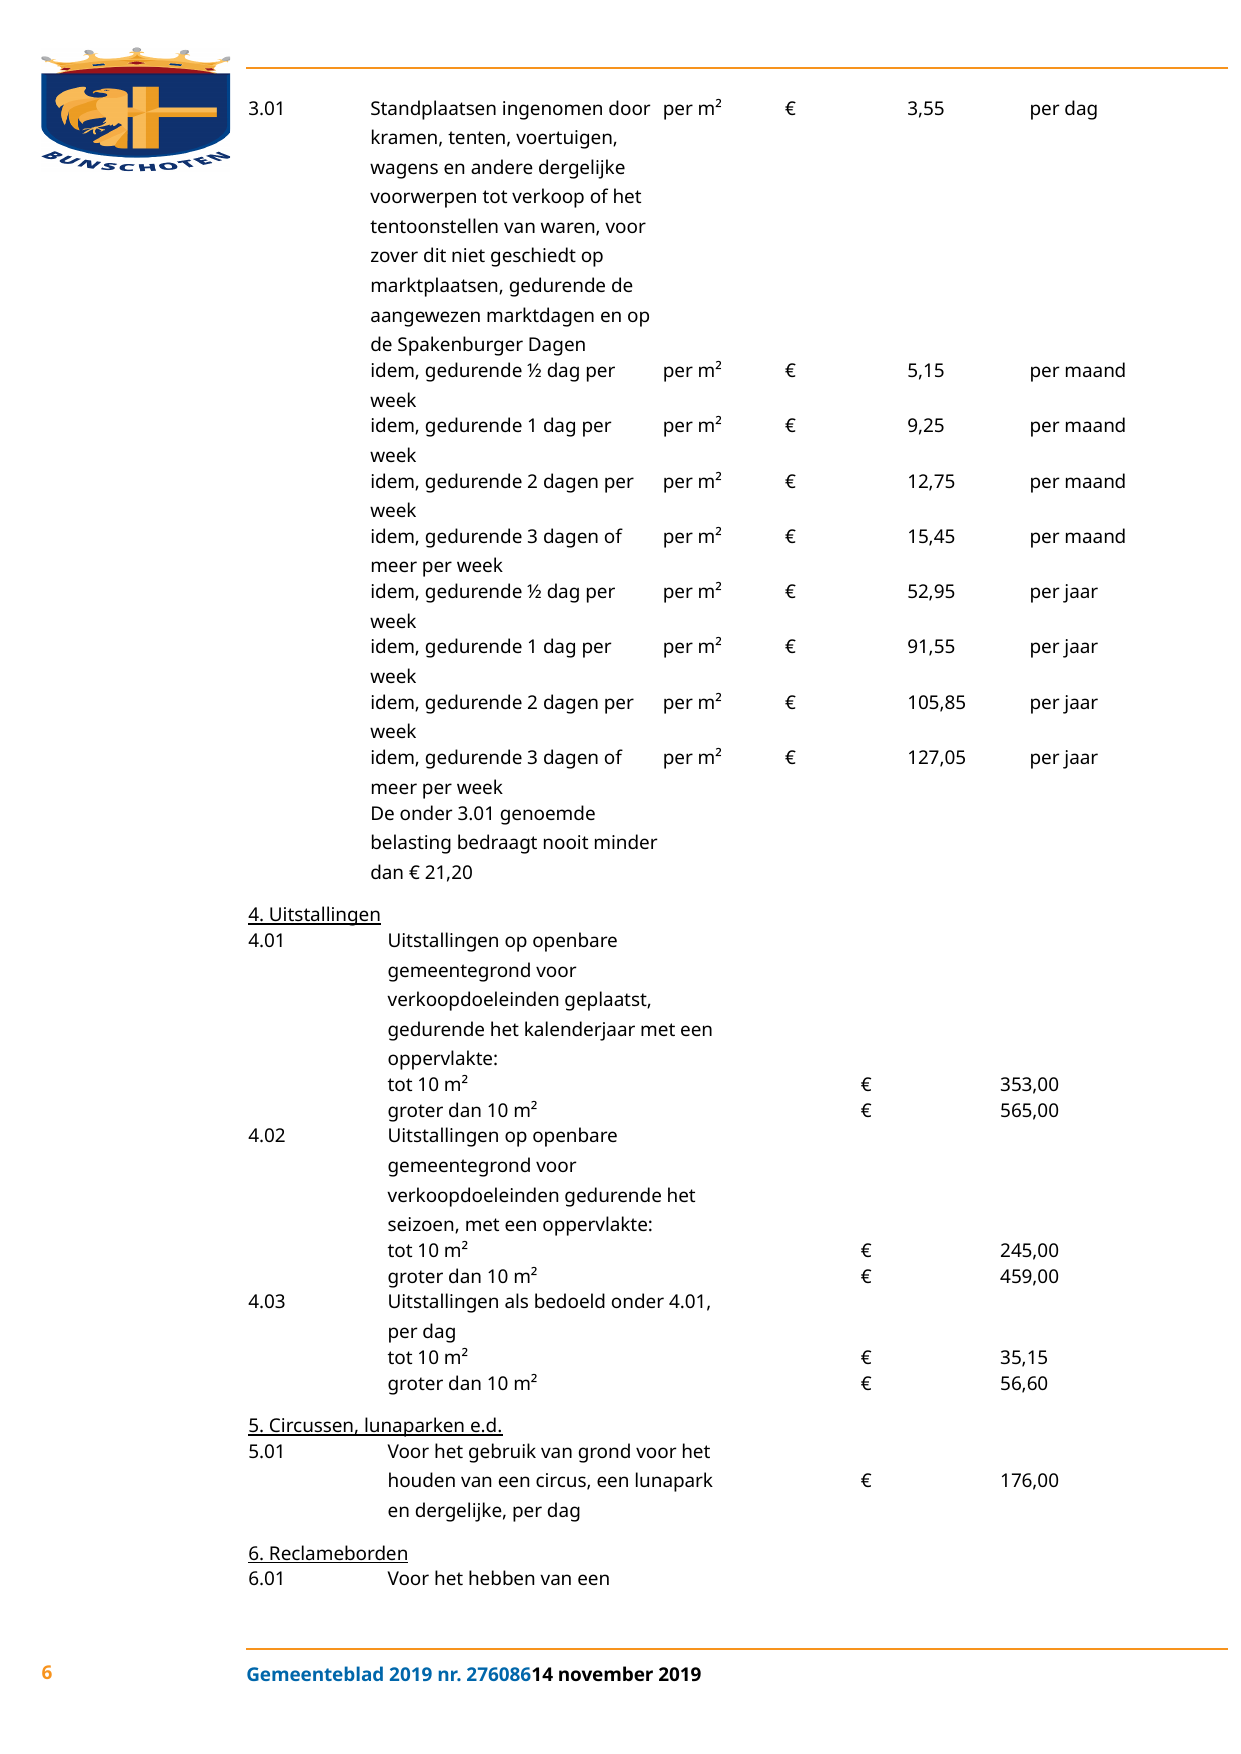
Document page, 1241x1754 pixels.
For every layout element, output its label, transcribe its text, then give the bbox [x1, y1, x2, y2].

table_header per dag [1029, 95, 1152, 357]
table_cell groter dan 10 m² [388, 1370, 721, 1395]
table_cell idem, gedurende 1 dag per week [370, 634, 663, 689]
text 6. Reclameborden [248, 1540, 1152, 1565]
table_cell 4.02 [248, 1123, 387, 1237]
table_header 3,55 [907, 95, 1029, 357]
table_cell 4.03 [248, 1289, 387, 1344]
table_cell [248, 1370, 387, 1395]
table_cell € [785, 468, 907, 523]
table_cell 52,95 [907, 579, 1029, 634]
table_cell [248, 579, 370, 634]
table_cell € [861, 1237, 1000, 1263]
table_cell [1000, 1123, 1152, 1237]
table_cell per m² [663, 468, 785, 523]
table_header € [861, 1438, 1000, 1523]
table_cell per m² [663, 357, 785, 412]
table_cell [721, 1123, 861, 1237]
table_cell [248, 1263, 387, 1289]
table_header [721, 927, 861, 1071]
table_cell per maand [1029, 413, 1152, 468]
table_cell 127,05 [907, 744, 1029, 800]
table_cell per jaar [1029, 579, 1152, 634]
table_cell € [785, 744, 907, 800]
table_header [721, 1438, 861, 1523]
table_cell € [785, 523, 907, 578]
table_cell idem, gedurende 3 dagen of meer per week [370, 744, 663, 800]
table_cell [663, 800, 785, 884]
table_cell idem, gedurende 2 dagen per week [370, 468, 663, 523]
table_cell per jaar [1029, 689, 1152, 744]
table_cell [248, 1344, 387, 1370]
table_cell idem, gedurende ½ dag per week [370, 357, 663, 412]
table_cell 565,00 [1000, 1097, 1152, 1123]
table_header 6.01 [248, 1566, 387, 1591]
table_cell [861, 1123, 1000, 1237]
table_cell [721, 1263, 861, 1289]
table_header Uitstallingen op openbare gemeentegrond voor verkoopdoeleinden geplaatst, gedurende het kalenderjaar met een oppervlakte: [388, 927, 721, 1071]
table_cell idem, gedurende 2 dagen per week [370, 689, 663, 744]
table_header [861, 1566, 1000, 1591]
table_cell 56,60 [1000, 1370, 1152, 1395]
table_cell 12,75 [907, 468, 1029, 523]
table_cell per m² [663, 689, 785, 744]
table_cell [248, 800, 370, 884]
table_cell De onder 3.01 genoemde belasting bedraagt nooit minder dan € 21,20 [370, 800, 663, 884]
table_header [861, 927, 1000, 1071]
table_cell [721, 1237, 861, 1263]
table_cell [721, 1344, 861, 1370]
table_cell per jaar [1029, 744, 1152, 800]
table_cell [248, 523, 370, 578]
table_cell groter dan 10 m² [388, 1097, 721, 1123]
table_cell 91,55 [907, 634, 1029, 689]
table_cell [1000, 1289, 1152, 1344]
table_cell [248, 1071, 387, 1097]
table_cell tot 10 m² [388, 1344, 721, 1370]
table_cell per jaar [1029, 634, 1152, 689]
table_cell € [785, 357, 907, 412]
table_cell idem, gedurende 1 dag per week [370, 413, 663, 468]
table_cell € [785, 413, 907, 468]
table_cell [248, 744, 370, 800]
table_header [721, 1566, 861, 1591]
table_cell 35,15 [1000, 1344, 1152, 1370]
table_cell € [861, 1344, 1000, 1370]
table_cell per maand [1029, 523, 1152, 578]
table_cell 105,85 [907, 689, 1029, 744]
table_cell per m² [663, 634, 785, 689]
table_cell per m² [663, 413, 785, 468]
table_cell tot 10 m² [388, 1237, 721, 1263]
table_cell € [785, 579, 907, 634]
table_cell € [861, 1263, 1000, 1289]
table_cell per m² [663, 579, 785, 634]
table_cell [248, 634, 370, 689]
table_cell € [861, 1071, 1000, 1097]
table_cell [248, 357, 370, 412]
table_header 5.01 [248, 1438, 387, 1523]
table_cell € [861, 1370, 1000, 1395]
table_cell per maand [1029, 357, 1152, 412]
table_cell [248, 1237, 387, 1263]
table_header [1000, 927, 1152, 1071]
table_cell 9,25 [907, 413, 1029, 468]
table_cell 353,00 [1000, 1071, 1152, 1097]
table_cell [248, 1097, 387, 1123]
table_header 3.01 [248, 95, 370, 357]
table_header [1000, 1566, 1152, 1591]
picture [41, 47, 231, 172]
table_cell € [785, 634, 907, 689]
table_cell [907, 800, 1029, 884]
table_cell tot 10 m² [388, 1071, 721, 1097]
table_cell 245,00 [1000, 1237, 1152, 1263]
table_cell 5,15 [907, 357, 1029, 412]
table_header Voor het gebruik van grond voor het houden van een circus, een lunapark en dergelijke, per dag [388, 1438, 721, 1523]
table_cell [721, 1289, 861, 1344]
text 5. Circussen, lunaparken e.d. [248, 1412, 1152, 1438]
table_cell idem, gedurende 3 dagen of meer per week [370, 523, 663, 578]
table_cell Uitstallingen als bedoeld onder 4.01, per dag [388, 1289, 721, 1344]
table_header Standplaatsen ingenomen door kramen, tenten, voertuigen, wagens en andere dergelijke voorwerpen tot verkoop of het tentoonstellen van waren, voor zover dit niet geschiedt op marktplaatsen, gedurende de aangewezen marktdagen en op de Spakenburger Dagen [370, 95, 663, 357]
table_cell idem, gedurende ½ dag per week [370, 579, 663, 634]
table_cell € [785, 689, 907, 744]
table_header € [785, 95, 907, 357]
table_cell [1029, 800, 1152, 884]
table_header per m² [663, 95, 785, 357]
table_cell [721, 1097, 861, 1123]
table_cell per m² [663, 744, 785, 800]
table_cell [785, 800, 907, 884]
table_cell [248, 413, 370, 468]
text 4. Uitstallingen [248, 901, 1152, 927]
table_header 4.01 [248, 927, 387, 1071]
table_header Voor het hebben van een [388, 1566, 721, 1591]
table_cell groter dan 10 m² [388, 1263, 721, 1289]
table_cell per maand [1029, 468, 1152, 523]
table_cell 459,00 [1000, 1263, 1152, 1289]
table_cell 15,45 [907, 523, 1029, 578]
table_header 176,00 [1000, 1438, 1152, 1523]
table_cell [721, 1071, 861, 1097]
table_cell per m² [663, 523, 785, 578]
table_cell [248, 468, 370, 523]
table_cell [721, 1370, 861, 1395]
table_cell [861, 1289, 1000, 1344]
table_cell € [861, 1097, 1000, 1123]
table_cell [248, 689, 370, 744]
table_cell Uitstallingen op openbare gemeentegrond voor verkoopdoeleinden gedurende het seizoen, met een oppervlakte: [388, 1123, 721, 1237]
